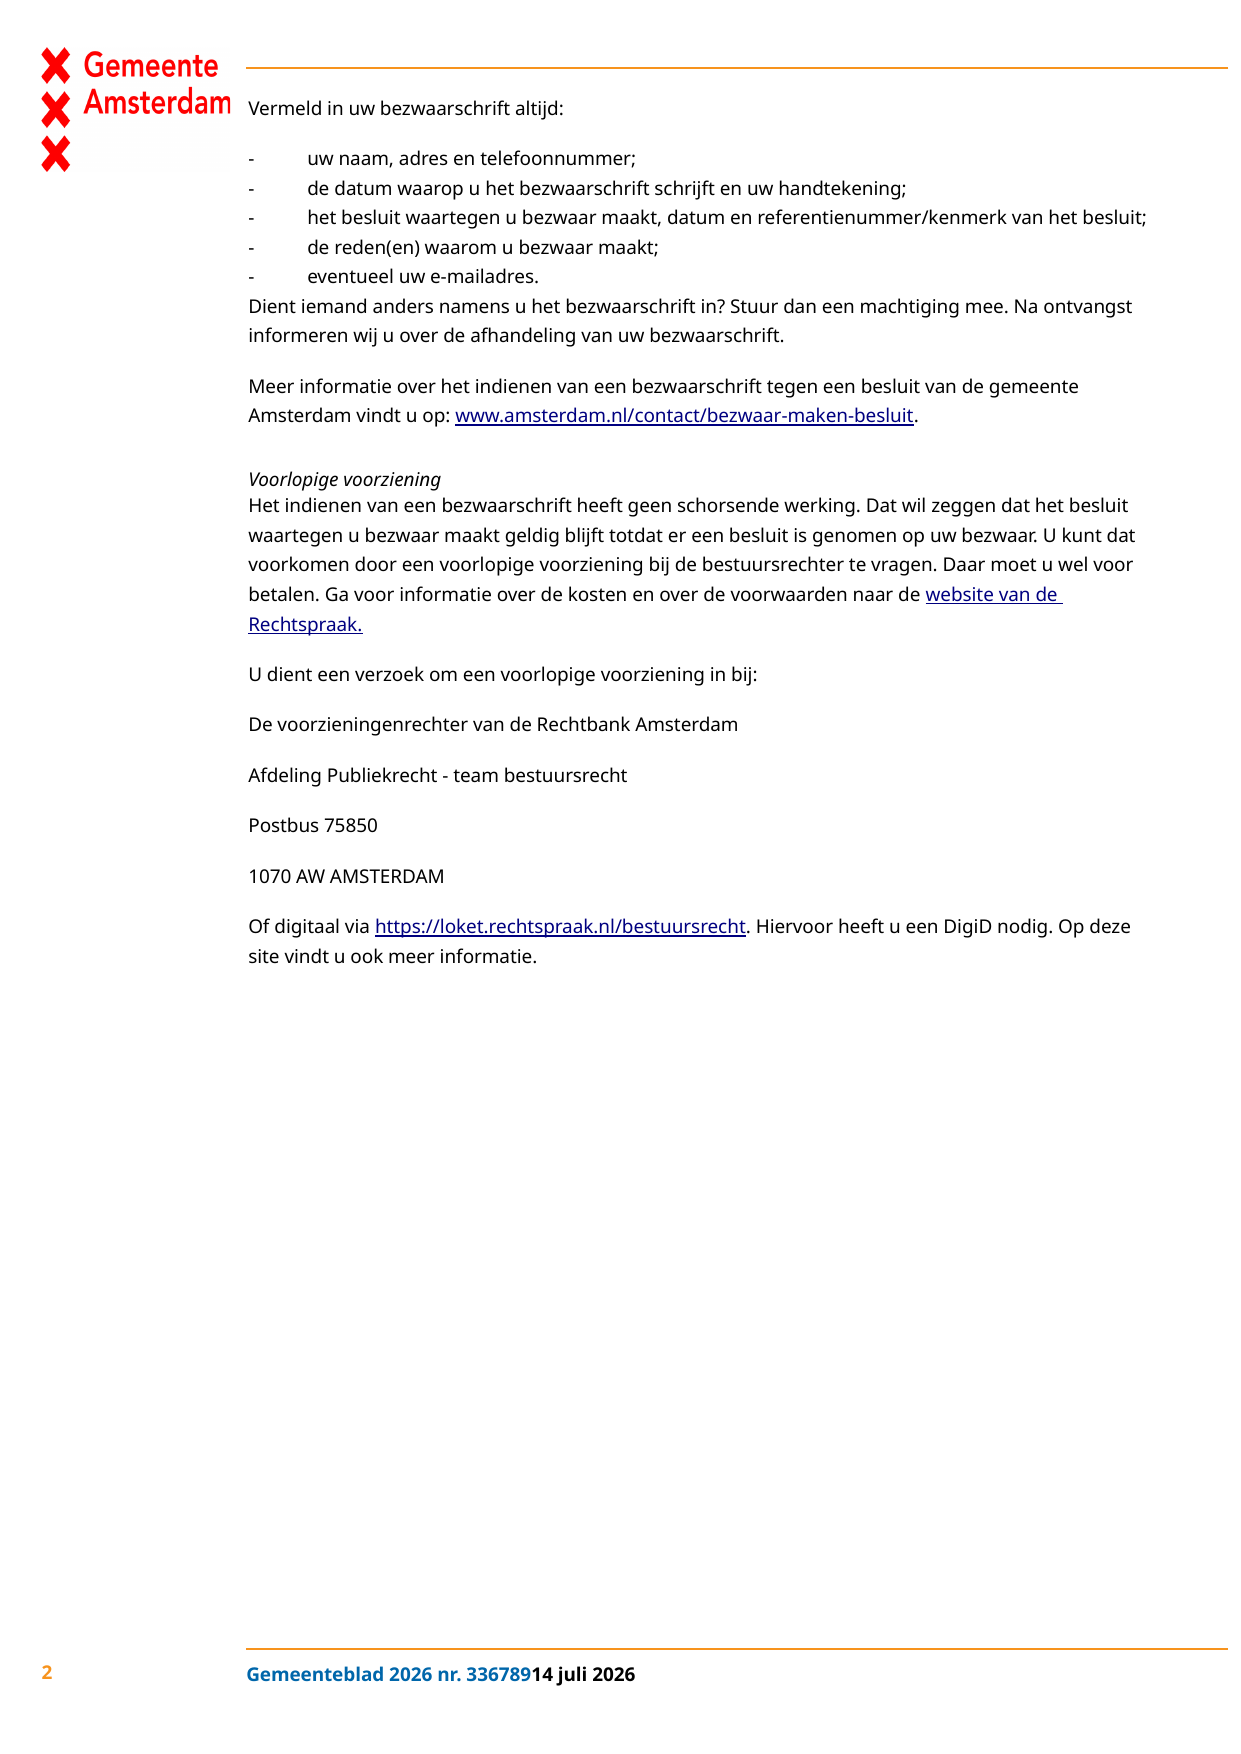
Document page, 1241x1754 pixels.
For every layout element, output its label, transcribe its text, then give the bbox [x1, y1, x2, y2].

list eventueel uw e-mailadres. [248, 263, 1152, 289]
text Het indienen van een bezwaarschrift heeft geen schorsende werking. Dat wil zeggen dat het besluit waartegen u bezwaar maakt geldig blijft totdat er een besluit is genomen op uw bezwaar. U kunt dat voorkomen door een voorlopige voorziening bij de bestuursrechter te vragen. Daar moet u wel voor betalen. Ga voor informatie over de kosten en over de voorwaarden naar de website van de Rechtspraak. [248, 492, 1152, 636]
text 1070 AW AMSTERDAM [248, 863, 1152, 888]
text U dient een verzoek om een voorlopige voorziening in bij: [248, 661, 1152, 687]
list de datum waarop u het bezwaarschrift schrijft en uw handtekening; [248, 175, 1152, 201]
text Postbus 75850 [248, 812, 1152, 838]
list de reden(en) waarom u bezwaar maakt; [248, 234, 1152, 260]
text Vermeld in uw bezwaarschrift altijd: [248, 95, 1152, 121]
text Voorlopige voorziening [248, 467, 1152, 492]
text Afdeling Publiekrecht - team bestuursrecht [248, 762, 1152, 788]
text Dient iemand anders namens u het bezwaarschrift in? Stuur dan een machtiging mee. Na ontvangst informeren wij u over de afhandeling van uw bezwaarschrift. [248, 293, 1152, 348]
text De voorzieningenrechter van de Rechtbank Amsterdam [248, 712, 1152, 737]
picture [41, 47, 231, 172]
text Of digitaal via https://loket.rechtspraak.nl/bestuursrecht. Hiervoor heeft u een DigiD nodig. Op deze site vindt u ook meer informatie. [248, 913, 1152, 968]
text Meer informatie over het indienen van een bezwaarschrift tegen een besluit van de gemeente Amsterdam vindt u op: www.amsterdam.nl/contact/bezwaar-maken-besluit. [248, 373, 1152, 428]
list uw naam, adres en telefoonnummer; [248, 145, 1152, 171]
list het besluit waartegen u bezwaar maakt, datum en referentienummer/kenmerk van het besluit; [248, 204, 1152, 230]
